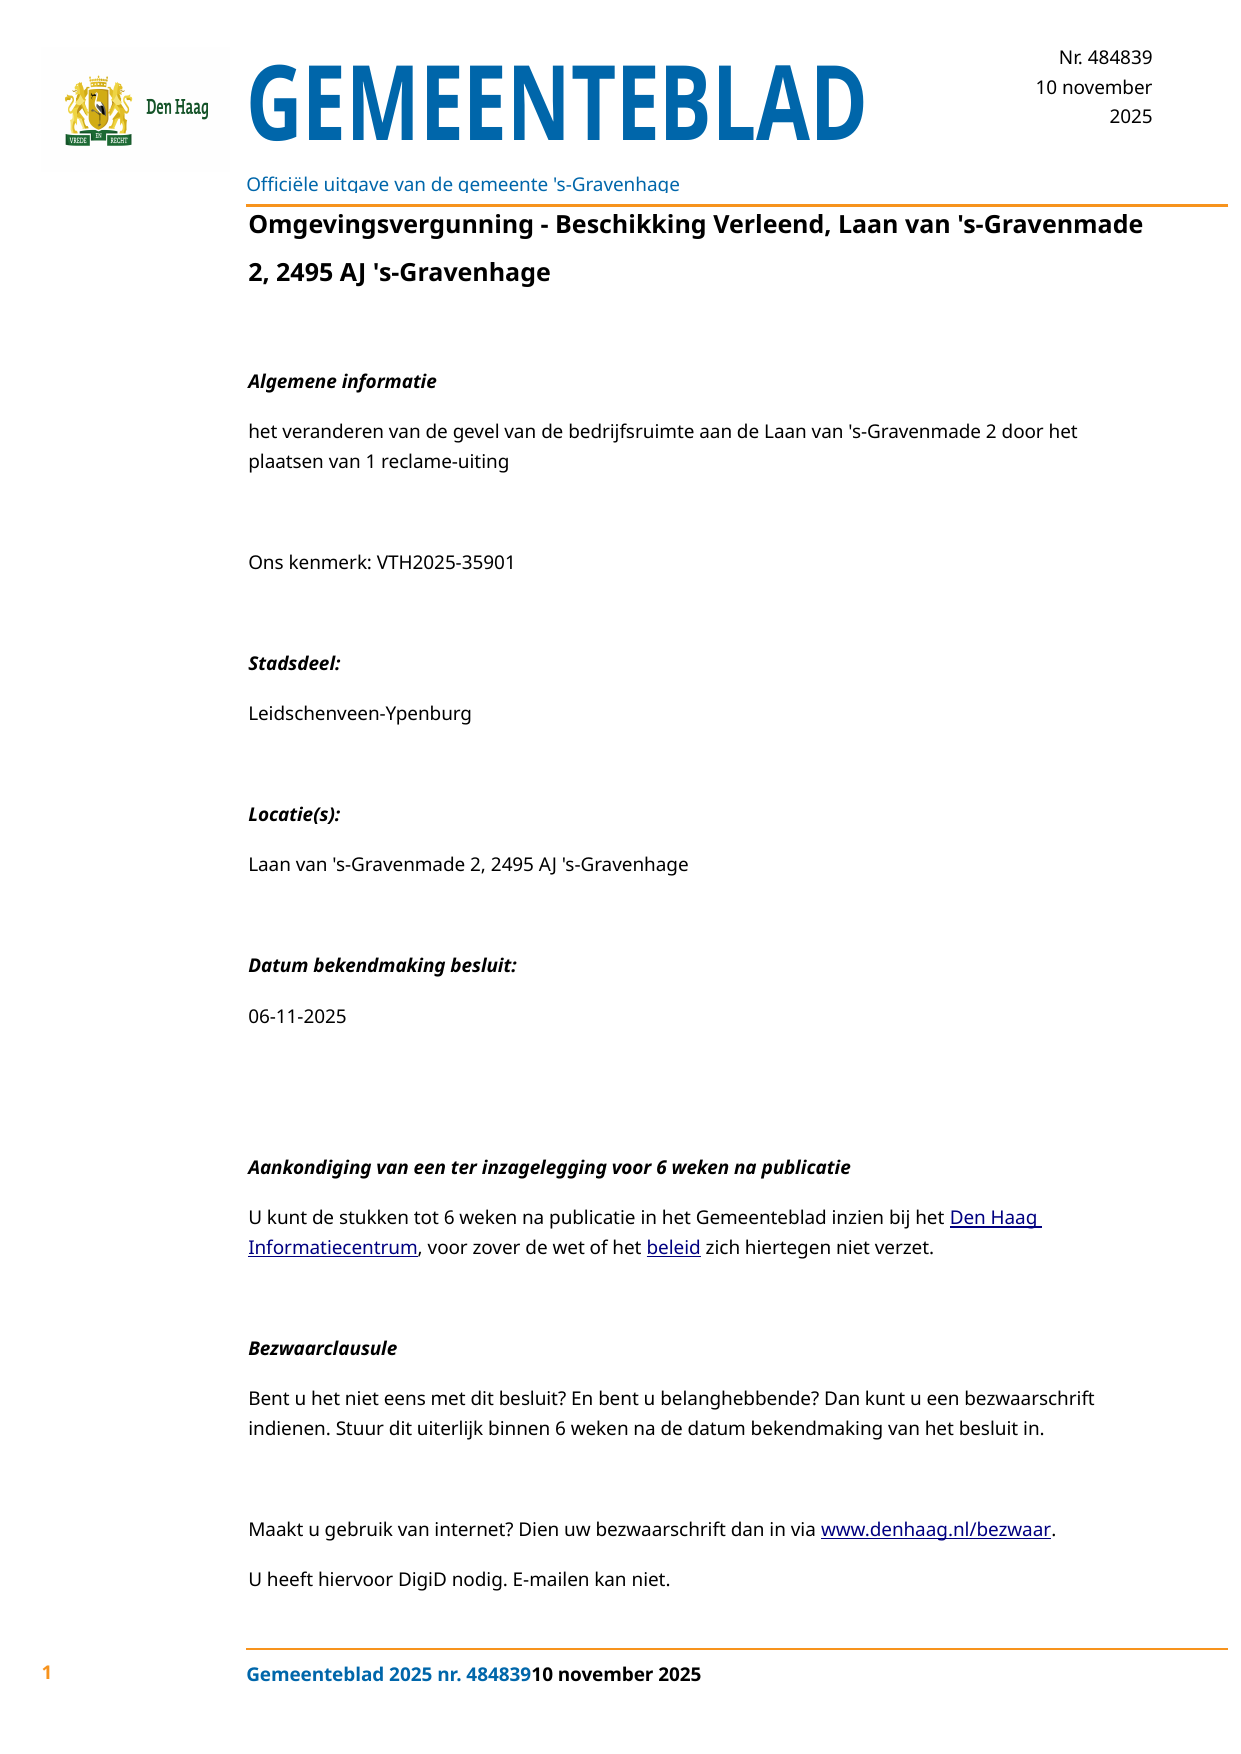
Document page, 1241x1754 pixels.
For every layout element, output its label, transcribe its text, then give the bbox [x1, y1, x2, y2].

picture [41, 47, 231, 172]
text Omgevingsvergunning - Beschikking Verleend, Laan van 's-Gravenmade 2, 2495 AJ 's-Gravenhage [248, 207, 1152, 288]
text U kunt de stukken tot 6 weken na publicatie in het Gemeenteblad inzien bij het Den Haag Informatiecentrum, voor zover de wet of het beleid zich hiertegen niet verzet. [248, 1204, 1152, 1260]
text 06-11-2025 [248, 1003, 1152, 1029]
text Datum bekendmaking besluit: [248, 952, 1152, 978]
text Algemene informatie [248, 368, 1152, 394]
text Locatie(s): [248, 801, 1152, 827]
text U heeft hiervoor DigiD nodig. E-mailen kan niet. [248, 1566, 1152, 1592]
text Stadsdeel: [248, 650, 1152, 676]
text Maakt u gebruik van internet? Dien uw bezwaarschrift dan in via www.denhaag.nl/bezwaar. [248, 1516, 1152, 1542]
text het veranderen van de gevel van de bedrijfsruimte aan de Laan van 's-Gravenmade 2 door het plaatsen van 1 reclame-uiting [248, 419, 1152, 474]
text Bent u het niet eens met dit besluit? En bent u belanghebbende? Dan kunt u een bezwaarschrift indienen. Stuur dit uiterlijk binnen 6 weken na de datum bekendmaking van het besluit in. [248, 1385, 1152, 1441]
text Laan van 's-Gravenmade 2, 2495 AJ 's-Gravenhage [248, 852, 1152, 877]
text Bezwaarclausule [248, 1335, 1152, 1361]
text Aankondiging van een ter inzagelegging voor 6 weken na publicatie [248, 1154, 1152, 1180]
text Leidschenveen-Ypenburg [248, 700, 1152, 726]
text Ons kenmerk: VTH2025-35901 [248, 549, 1152, 575]
